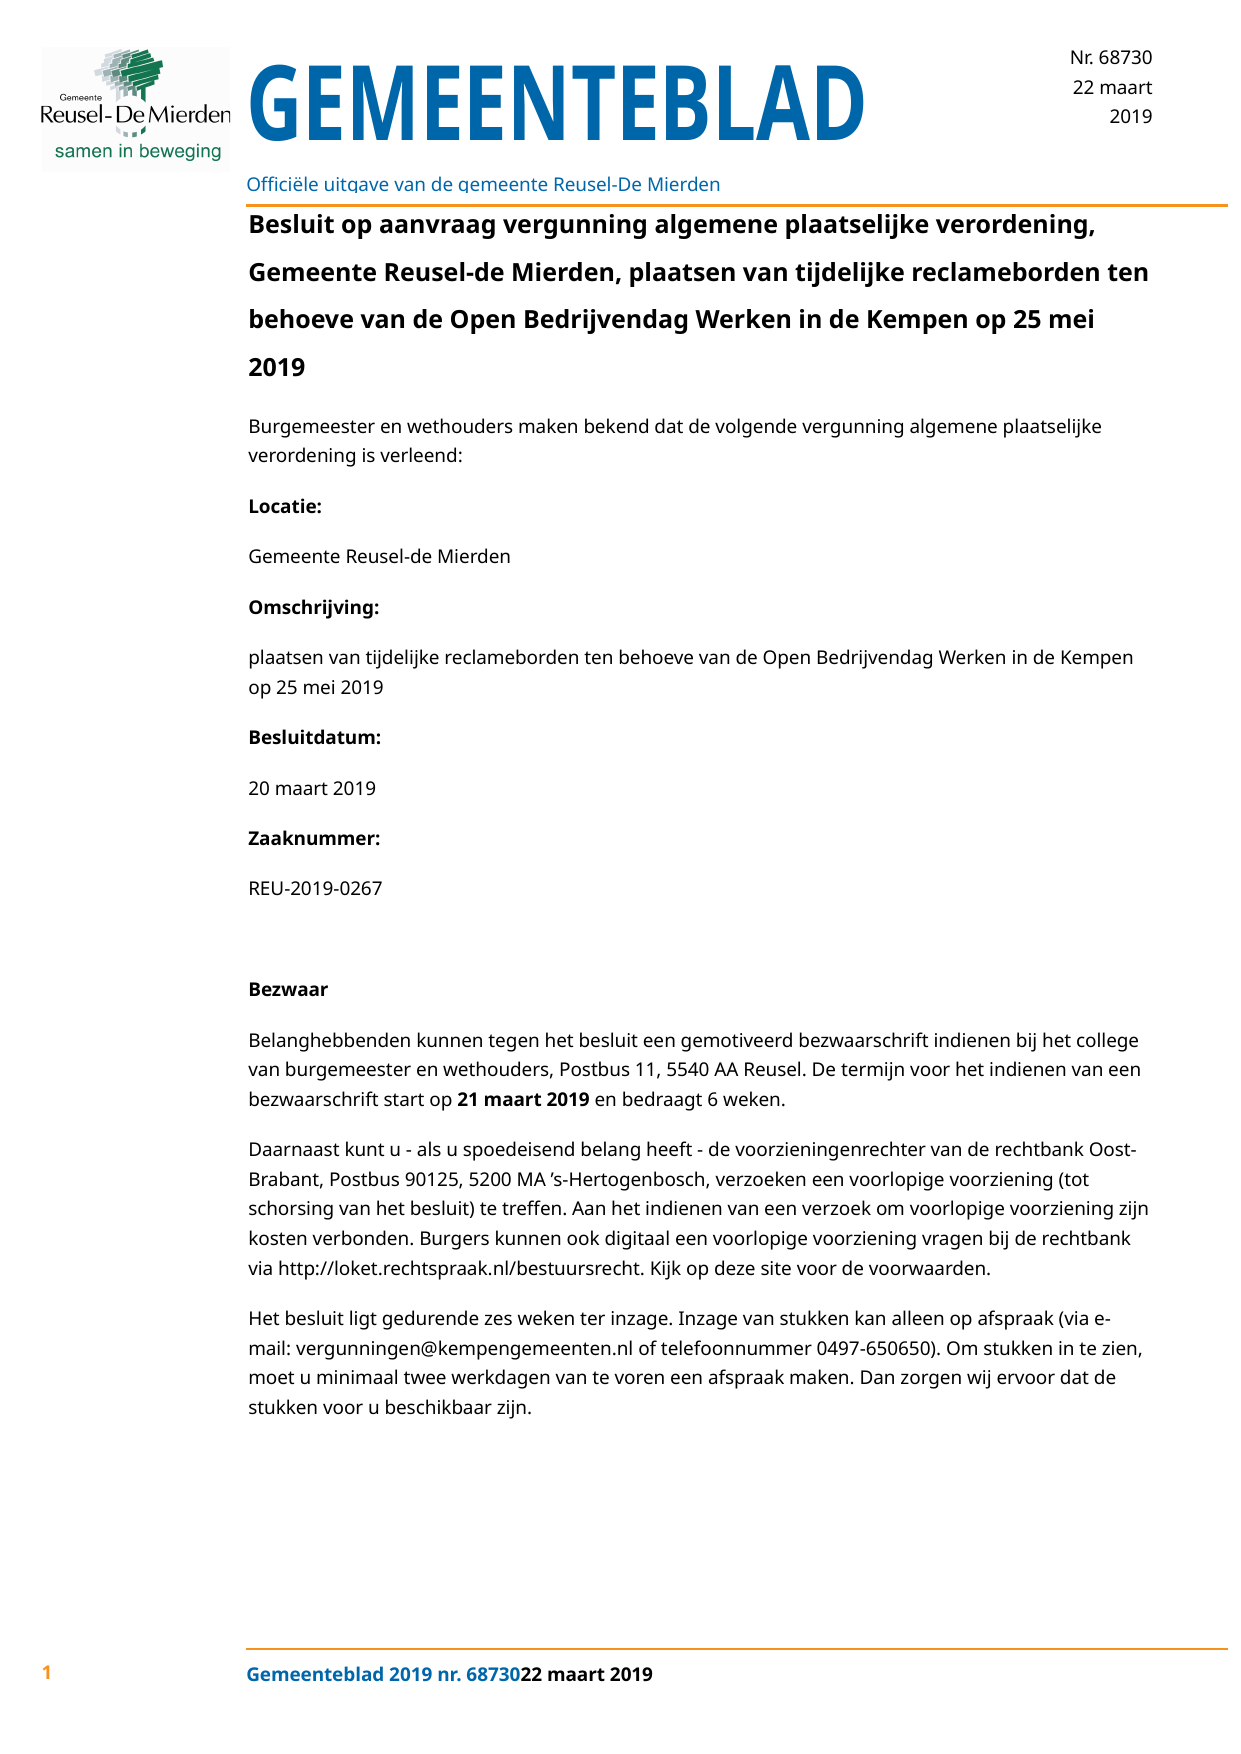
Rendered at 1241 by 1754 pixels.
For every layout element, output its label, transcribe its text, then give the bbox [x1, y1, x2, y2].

text Gemeente Reusel-de Mierden [248, 543, 1152, 569]
text Belanghebbenden kunnen tegen het besluit een gemotiveerd bezwaarschrift indienen bij het college van burgemeester en wethouders, Postbus 11, 5540 AA Reusel. De termijn voor het indienen van een bezwaarschrift start op 21 maart 2019 en bedraagt 6 weken. [248, 1027, 1152, 1112]
text Omschrijving: [248, 594, 1152, 620]
picture [41, 47, 231, 172]
text Locatie: [248, 493, 1152, 519]
text Burgemeester en wethouders maken bekend dat de volgende vergunning algemene plaatselijke verordening is verleend: [248, 413, 1152, 468]
text Daarnaast kunt u - als u spoedeisend belang heeft - de voorzieningenrechter van de rechtbank Oost-Brabant, Postbus 90125, 5200 MA ’s-Hertogenbosch, verzoeken een voorlopige voorziening (tot schorsing van het besluit) te treffen. Aan het indienen van een verzoek om voorlopige voorziening zijn kosten verbonden. Burgers kunnen ook digitaal een voorlopige voorziening vragen bij de rechtbank via http://loket.rechtspraak.nl/bestuursrecht. Kijk op deze site voor de voorwaarden. [248, 1136, 1152, 1281]
text Besluitdatum: [248, 724, 1152, 750]
text plaatsen van tijdelijke reclameborden ten behoeve van de Open Bedrijvendag Werken in de Kempen op 25 mei 2019 [248, 644, 1152, 700]
text Zaaknummer: [248, 825, 1152, 851]
text Het besluit ligt gedurende zes weken ter inzage. Inzage van stukken kan alleen op afspraak (via e-mail: vergunningen@kempengemeenten.nl of telefoonnummer 0497-650650). Om stukken in te zien, moet u minimaal twee werkdagen van te voren een afspraak maken. Dan zorgen wij ervoor dat de stukken voor u beschikbaar zijn. [248, 1305, 1152, 1420]
text 20 maart 2019 [248, 775, 1152, 801]
text REU-2019-0267 [248, 876, 1152, 901]
text Bezwaar [248, 976, 1152, 1002]
text Besluit op aanvraag vergunning algemene plaatselijke verordening, Gemeente Reusel-de Mierden, plaatsen van tijdelijke reclameborden ten behoeve van de Open Bedrijvendag Werken in de Kempen op 25 mei 2019 [248, 207, 1152, 384]
